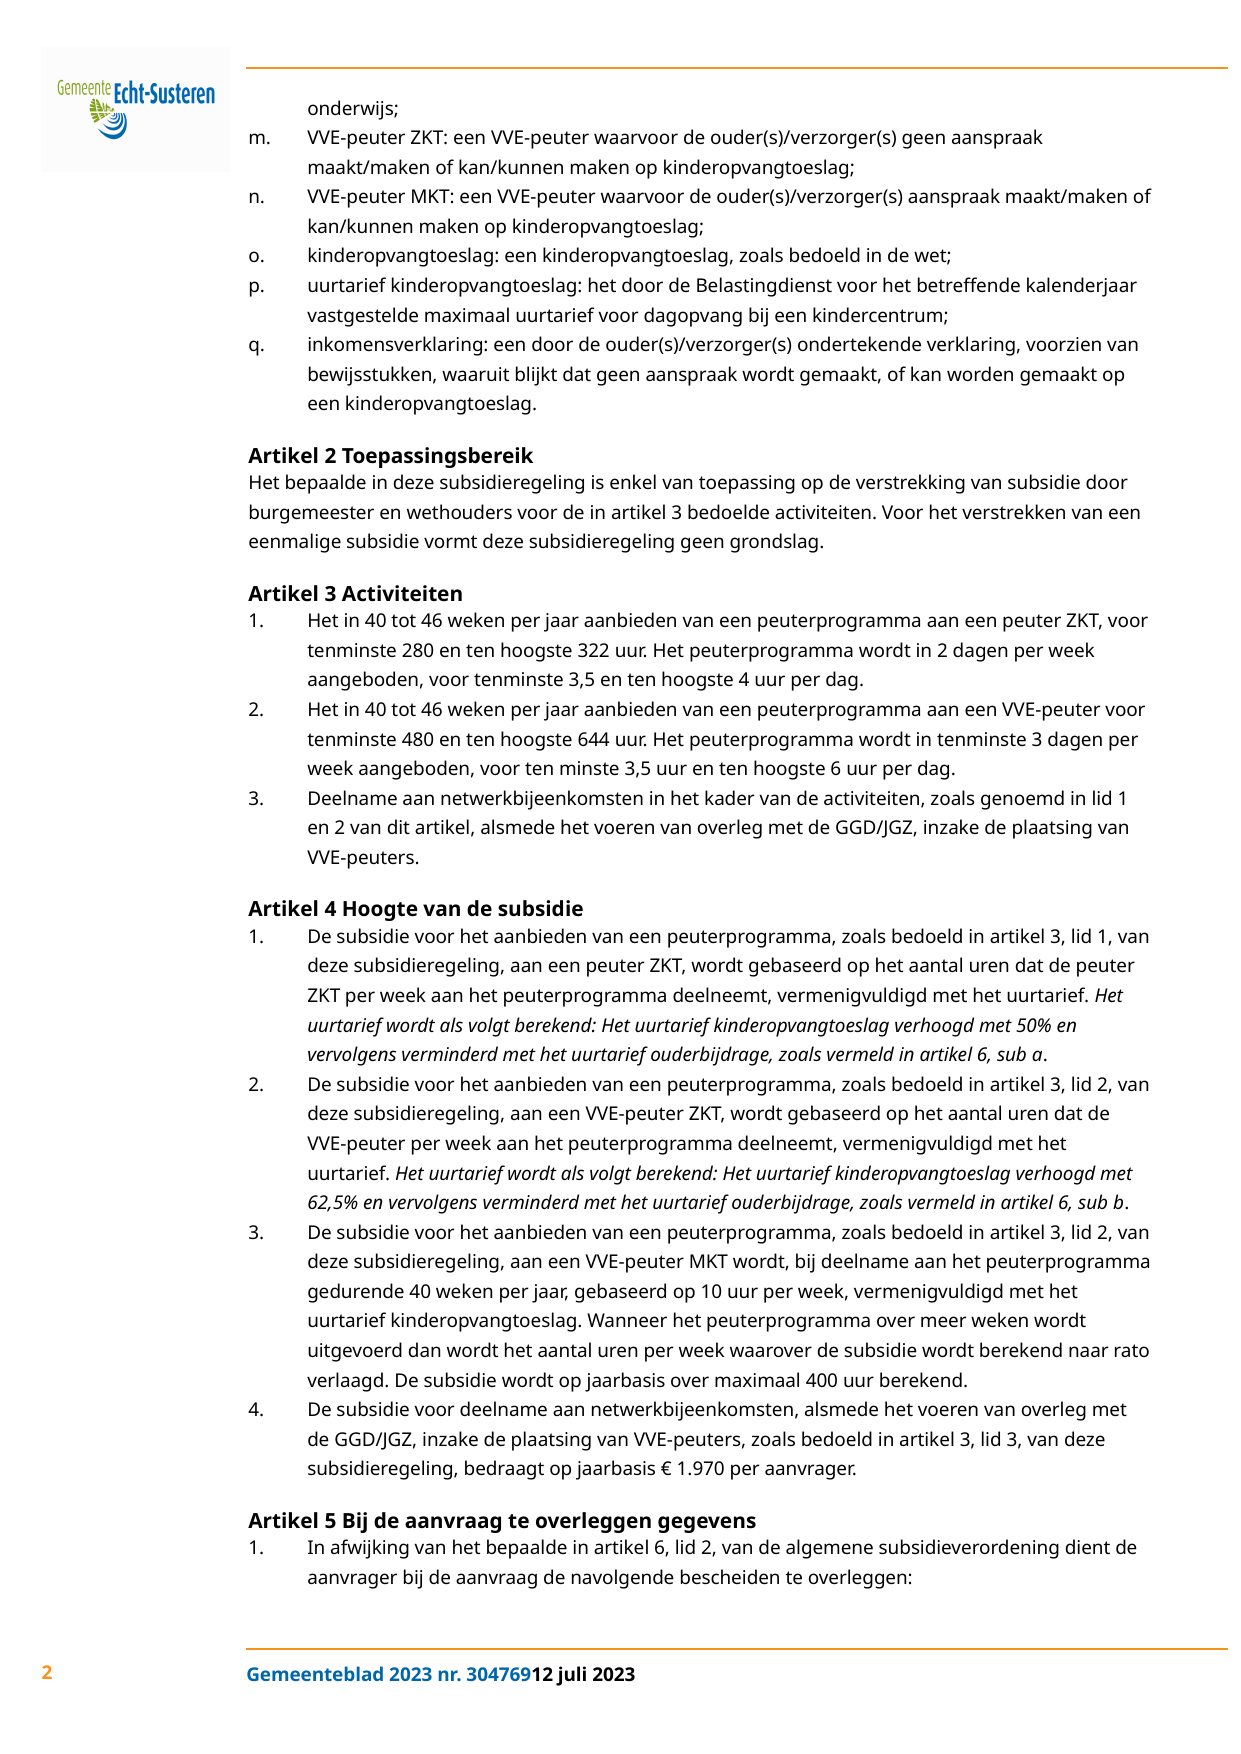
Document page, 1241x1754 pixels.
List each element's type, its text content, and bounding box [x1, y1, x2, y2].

list uurtarief kinderopvangtoeslag: het door de Belastingdienst voor het betreffende kalenderjaar vastgestelde maximaal uurtarief voor dagopvang bij een kindercentrum; [248, 272, 1152, 328]
list kinderopvangtoeslag: een kinderopvangtoeslag, zoals bedoeld in de wet; [248, 243, 1152, 268]
text Het bepaalde in deze subsidieregeling is enkel van toepassing op de verstrekking van subsidie door burgemeester en wethouders voor de in artikel 3 bedoelde activiteiten. Voor het verstrekken van een eenmalige subsidie vormt deze subsidieregeling geen grondslag. [248, 469, 1152, 554]
list In afwijking van het bepaalde in artikel 6, lid 2, van de algemene subsidieverordening dient de aanvrager bij de aanvraag de navolgende bescheiden te overleggen: [248, 1534, 1152, 1590]
list Deelname aan netwerkbijeenkomsten in het kader van de activiteiten, zoals genoemd in lid 1 en 2 van dit artikel, alsmede het voeren van overleg met de GGD/JGZ, inzake de plaatsing van VVE-peuters. [248, 785, 1152, 870]
list Het in 40 tot 46 weken per jaar aanbieden van een peuterprogramma aan een peuter ZKT, voor tenminste 280 en ten hoogste 322 uur. Het peuterprogramma wordt in 2 dagen per week aangeboden, voor tenminste 3,5 en ten hoogste 4 uur per dag. [248, 607, 1152, 692]
list Het in 40 tot 46 weken per jaar aanbieden van een peuterprogramma aan een VVE-peuter voor tenminste 480 en ten hoogste 644 uur. Het peuterprogramma wordt in tenminste 3 dagen per week aangeboden, voor ten minste 3,5 uur en ten hoogste 6 uur per dag. [248, 696, 1152, 781]
list inkomensverklaring: een door de ouder(s)/verzorger(s) ondertekende verklaring, voorzien van bewijsstukken, waaruit blijkt dat geen aanspraak wordt gemaakt, of kan worden gemaakt op een kinderopvangtoeslag. [248, 331, 1152, 416]
text Artikel 3 Activiteiten [248, 579, 1152, 607]
list VVE-peuter ZKT: een VVE-peuter waarvoor de ouder(s)/verzorger(s) geen aanspraak maakt/maken of kan/kunnen maken op kinderopvangtoeslag; [248, 124, 1152, 180]
list De subsidie voor het aanbieden van een peuterprogramma, zoals bedoeld in artikel 3, lid 2, van deze subsidieregeling, aan een VVE-peuter MKT wordt, bij deelname aan het peuterprogramma gedurende 40 weken per jaar, gebaseerd op 10 uur per week, vermenigvuldigd met het uurtarief kinderopvangtoeslag. Wanneer het peuterprogramma over meer weken wordt uitgevoerd dan wordt het aantal uren per week waarover de subsidie wordt berekend naar rato verlaagd. De subsidie wordt op jaarbasis over maximaal 400 uur berekend. [248, 1219, 1152, 1392]
text Artikel 2 Toepassingsbereik [248, 441, 1152, 469]
text Artikel 4 Hoogte van de subsidie [248, 894, 1152, 923]
list De subsidie voor het aanbieden van een peuterprogramma, zoals bedoeld in artikel 3, lid 2, van deze subsidieregeling, aan een VVE-peuter ZKT, wordt gebaseerd op het aantal uren dat de VVE-peuter per week aan het peuterprogramma deelneemt, vermenigvuldigd met het uurtarief. Het uurtarief wordt als volgt berekend: Het uurtarief kinderopvangtoeslag verhoogd met 62,5% en vervolgens verminderd met het uurtarief ouderbijdrage, zoals vermeld in artikel 6, sub b. [248, 1071, 1152, 1215]
list VVE-peuter MKT: een VVE-peuter waarvoor de ouder(s)/verzorger(s) aanspraak maakt/maken of kan/kunnen maken op kinderopvangtoeslag; [248, 183, 1152, 239]
text Artikel 5 Bij de aanvraag te overleggen gegevens [248, 1506, 1152, 1534]
picture [41, 47, 231, 172]
list De subsidie voor deelname aan netwerkbijeenkomsten, alsmede het voeren van overleg met de GGD/JGZ, inzake de plaatsing van VVE-peuters, zoals bedoeld in artikel 3, lid 3, van deze subsidieregeling, bedraagt op jaarbasis € 1.970 per aanvrager. [248, 1396, 1152, 1481]
list onderwijs; [248, 95, 1152, 121]
list De subsidie voor het aanbieden van een peuterprogramma, zoals bedoeld in artikel 3, lid 1, van deze subsidieregeling, aan een peuter ZKT, wordt gebaseerd op het aantal uren dat de peuter ZKT per week aan het peuterprogramma deelneemt, vermenigvuldigd met het uurtarief. Het uurtarief wordt als volgt berekend: Het uurtarief kinderopvangtoeslag verhoogd met 50% en vervolgens verminderd met het uurtarief ouderbijdrage, zoals vermeld in artikel 6, sub a. [248, 923, 1152, 1067]
